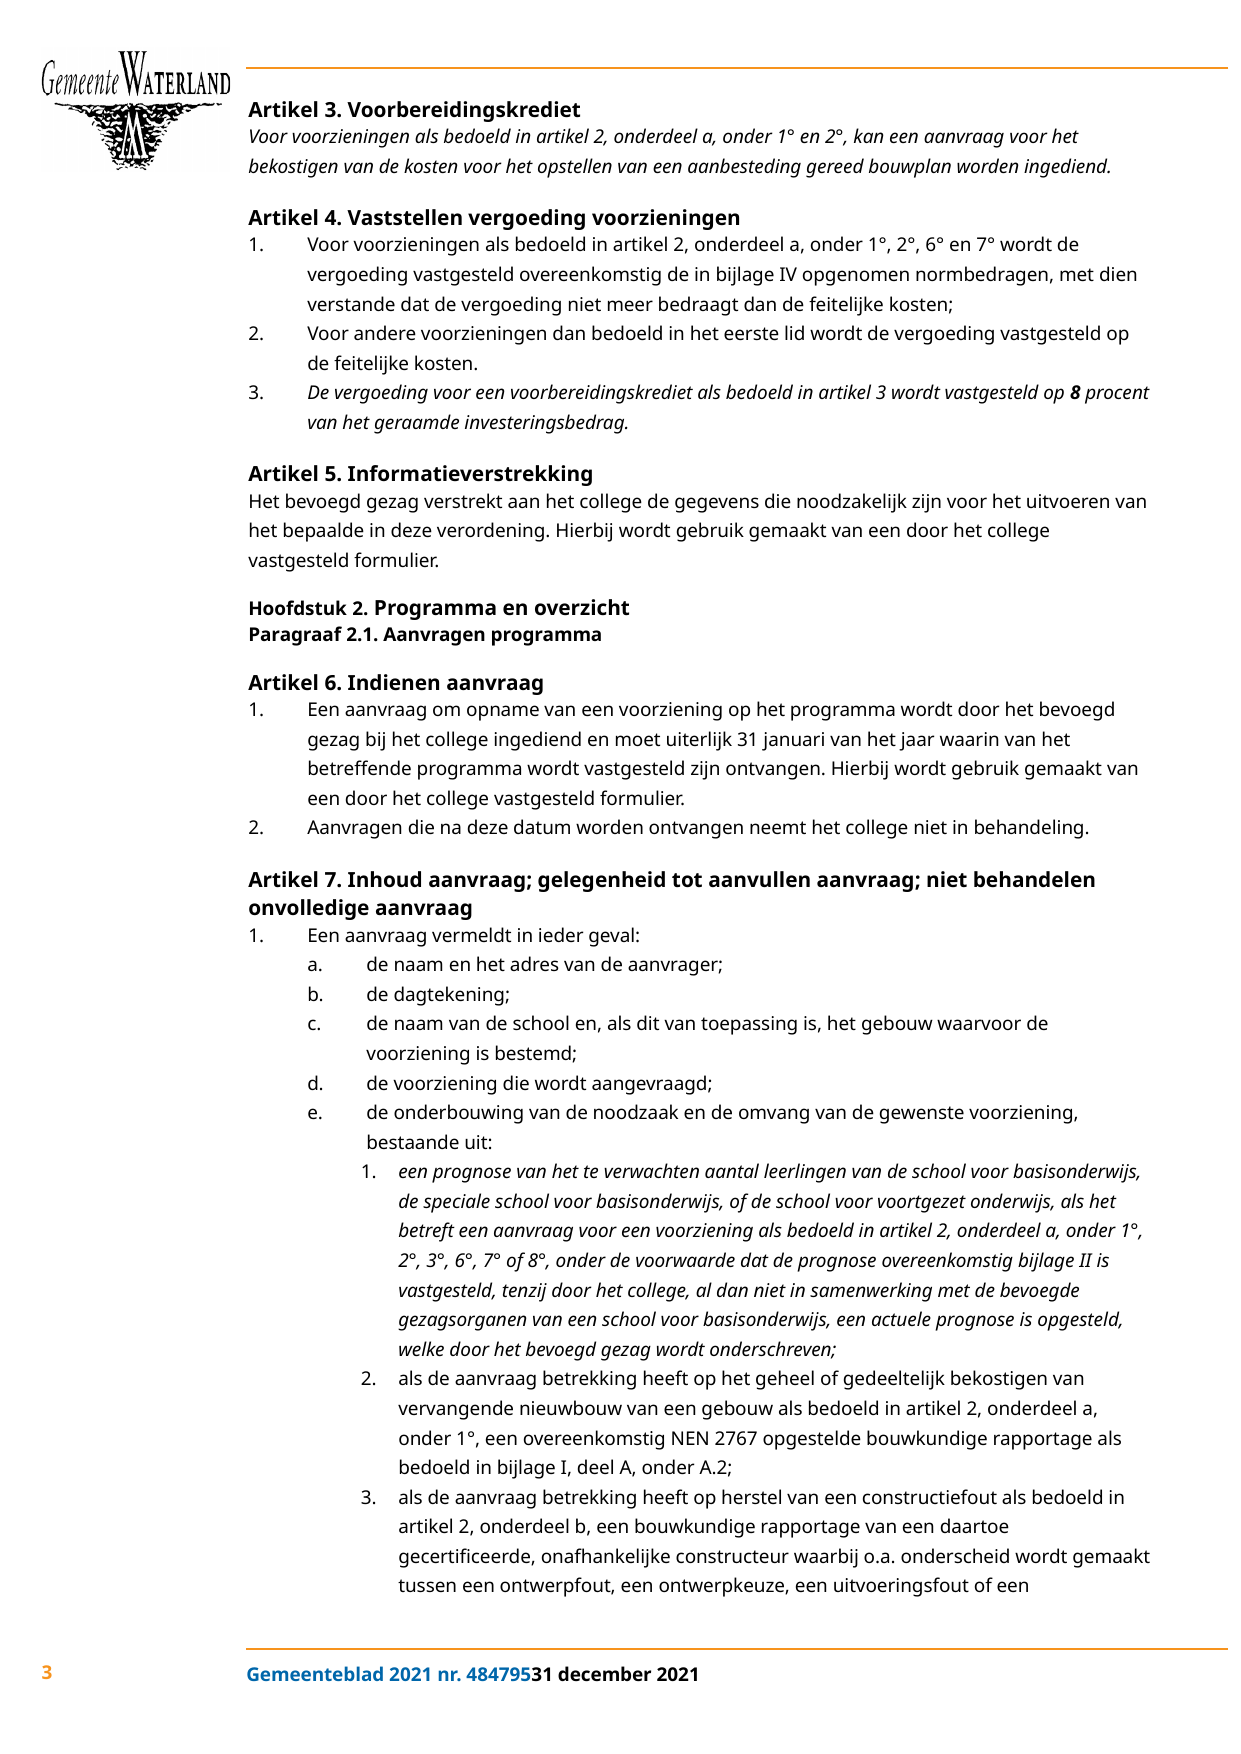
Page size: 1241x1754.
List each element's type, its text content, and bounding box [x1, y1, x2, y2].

list Een aanvraag vermeldt in ieder geval: [248, 922, 1152, 948]
text Artikel 3. Voorbereidingskrediet [248, 95, 1152, 123]
list een prognose van het te verwachten aantal leerlingen van de school voor basisonderwijs, de speciale school voor basisonderwijs, of de school voor voortgezet onderwijs, als het betreft een aanvraag voor een voorziening als bedoeld in artikel 2, onderdeel a, onder 1°, 2°, 3°, 6°, 7° of 8°, onder de voorwaarde dat de prognose overeenkomstig bijlage II is vastgesteld, tenzij door het college, al dan niet in samenwerking met de bevoegde gezagsorganen van een school voor basisonderwijs, een actuele prognose is opgesteld, welke door het bevoegd gezag wordt onderschreven; [361, 1158, 1152, 1362]
list de naam van de school en, als dit van toepassing is, het gebouw waarvoor de voorziening is bestemd; [307, 1011, 1152, 1066]
list Een aanvraag om opname van een voorziening op het programma wordt door het bevoegd gezag bij het college ingediend en moet uiterlijk 31 januari van het jaar waarin van het betreffende programma wordt vastgesteld zijn ontvangen. Hierbij wordt gebruik gemaakt van een door het college vastgesteld formulier. [248, 696, 1152, 811]
list Voor andere voorzieningen dan bedoeld in het eerste lid wordt de vergoeding vastgesteld op de feitelijke kosten. [248, 320, 1152, 376]
list de naam en het adres van de aanvrager; [307, 951, 1152, 977]
text Het bevoegd gezag verstrekt aan het college de gegevens die noodzakelijk zijn voor het uitvoeren van het bepaalde in deze verordening. Hierbij wordt gebruik gemaakt van een door het college vastgesteld formulier. [248, 488, 1152, 573]
list Aanvragen die na deze datum worden ontvangen neemt het college niet in behandeling. [248, 814, 1152, 840]
text Artikel 7. Inhoud aanvraag; gelegenheid tot aanvullen aanvraag; niet behandelen onvolledige aanvraag [248, 865, 1152, 922]
text Artikel 6. Indienen aanvraag [248, 668, 1152, 696]
text Artikel 5. Informatieverstrekking [248, 459, 1152, 488]
list Voor voorzieningen als bedoeld in artikel 2, onderdeel a, onder 1°, 2°, 6° en 7° wordt de vergoeding vastgesteld overeenkomstig de in bijlage IV opgenomen normbedragen, met dien verstande dat de vergoeding niet meer bedraagt dan de feitelijke kosten; [248, 232, 1152, 317]
text Voor voorzieningen als bedoeld in artikel 2, onderdeel a, onder 1° en 2°, kan een aanvraag voor het bekostigen van de kosten voor het opstellen van een aanbesteding gereed bouwplan worden ingediend. [248, 123, 1152, 178]
list als de aanvraag betrekking heeft op herstel van een constructiefout als bedoeld in artikel 2, onderdeel b, een bouwkundige rapportage van een daartoe gecertificeerde, onafhankelijke constructeur waarbij o.a. onderscheid wordt gemaakt tussen een ontwerpfout, een ontwerpkeuze, een uitvoeringsfout of een [361, 1484, 1152, 1598]
text Hoofdstuk 2. Programma en overzicht [248, 593, 1152, 621]
text Paragraaf 2.1. Aanvragen programma [248, 621, 1152, 647]
list de voorziening die wordt aangevraagd; [307, 1070, 1152, 1096]
list de onderbouwing van de noodzaak en de omvang van de gewenste voorziening, bestaande uit: [307, 1099, 1152, 1155]
list als de aanvraag betrekking heeft op het geheel of gedeeltelijk bekostigen van vervangende nieuwbouw van een gebouw als bedoeld in artikel 2, onderdeel a, onder 1°, een overeenkomstig NEN 2767 opgestelde bouwkundige rapportage als bedoeld in bijlage I, deel A, onder A.2; [361, 1366, 1152, 1480]
list de dagtekening; [307, 981, 1152, 1007]
picture [41, 47, 231, 172]
list De vergoeding voor een voorbereidingskrediet als bedoeld in artikel 3 wordt vastgesteld op 8 procent van het geraamde investeringsbedrag. [248, 379, 1152, 435]
text Artikel 4. Vaststellen vergoeding voorzieningen [248, 203, 1152, 232]
